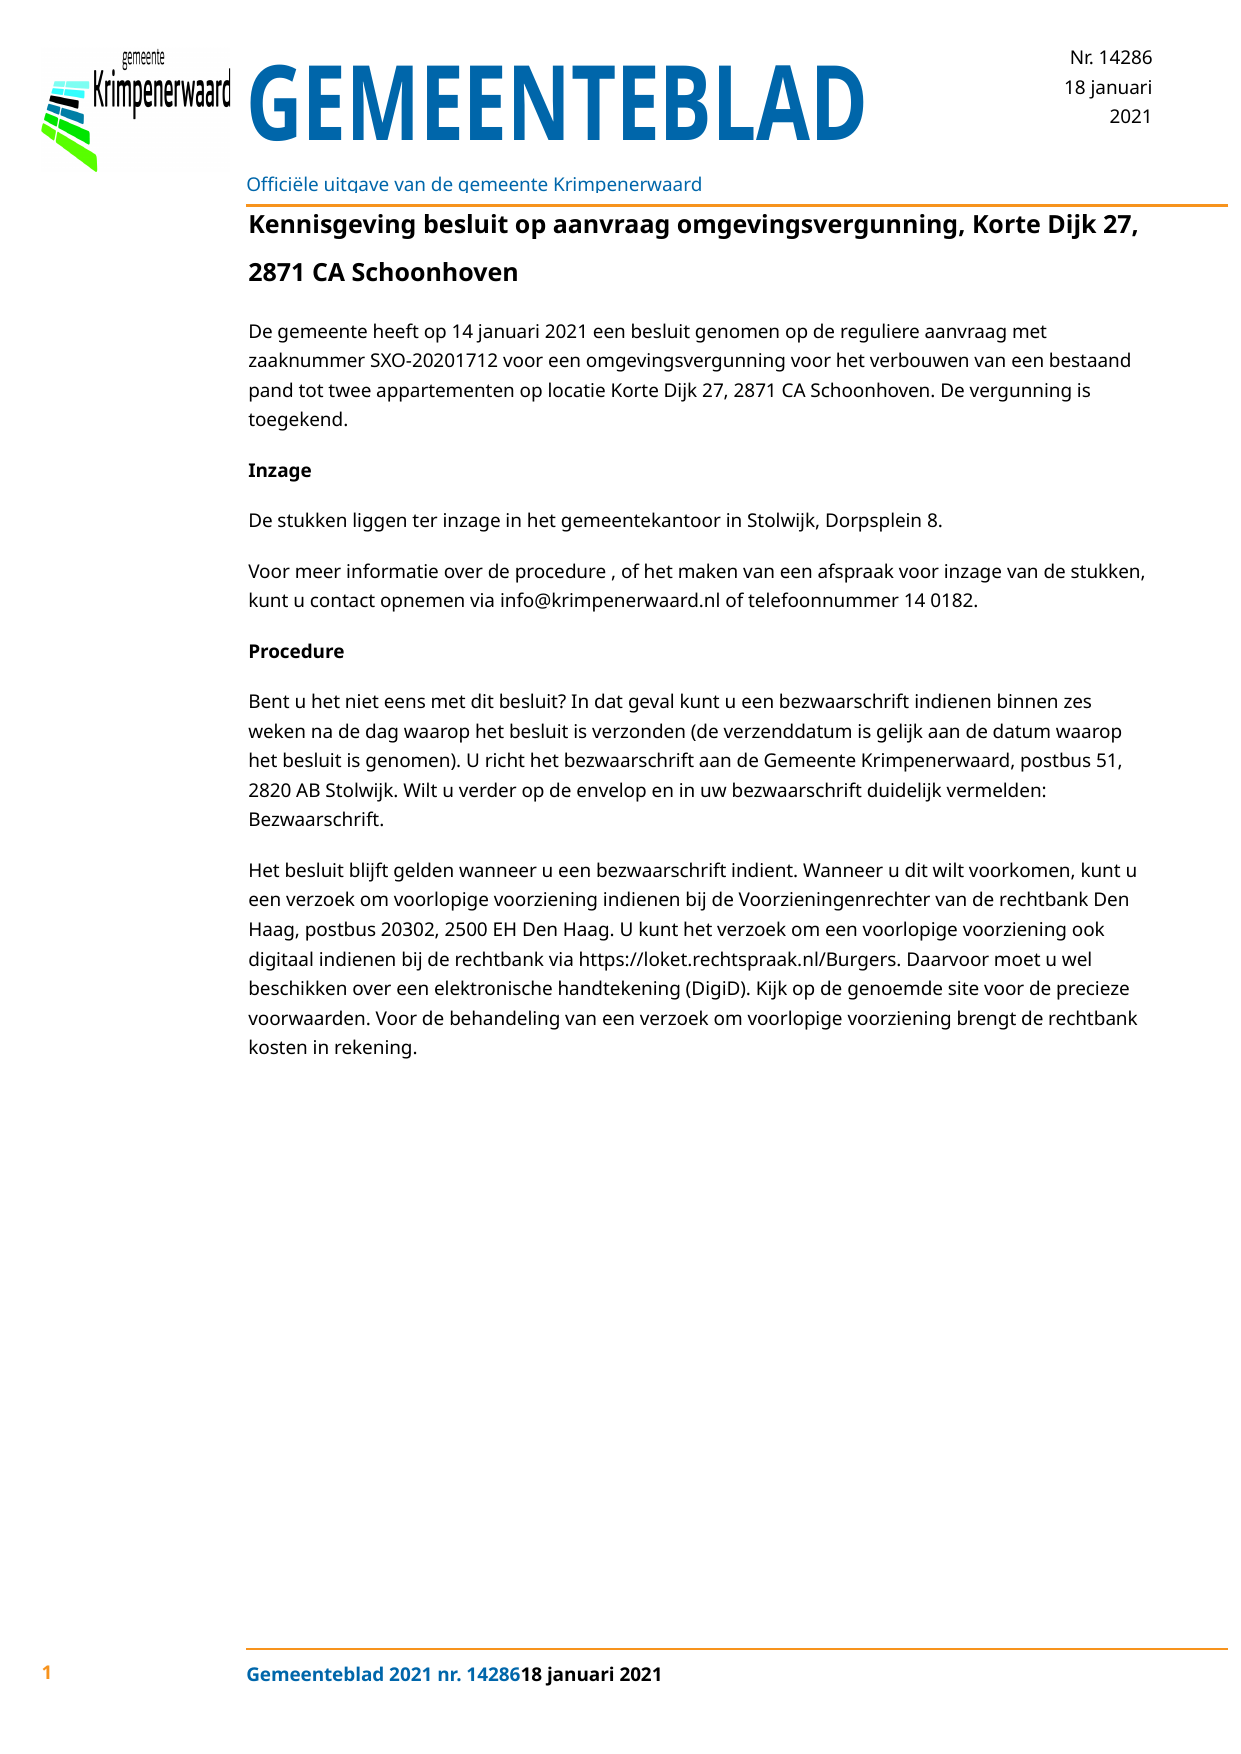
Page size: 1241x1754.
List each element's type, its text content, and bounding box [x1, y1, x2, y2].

text De gemeente heeft op 14 januari 2021 een besluit genomen op de reguliere aanvraag met zaaknummer SXO-20201712 voor een omgevingsvergunning voor het verbouwen van een bestaand pand tot twee appartementen op locatie Korte Dijk 27, 2871 CA Schoonhoven. De vergunning is toegekend. [248, 318, 1152, 432]
text Kennisgeving besluit op aanvraag omgevingsvergunning, Korte Dijk 27, 2871 CA Schoonhoven [248, 207, 1152, 288]
text Inzage [248, 457, 1152, 483]
text Bent u het niet eens met dit besluit? In dat geval kunt u een bezwaarschrift indienen binnen zes weken na de dag waarop het besluit is verzonden (de verzenddatum is gelijk aan de datum waarop het besluit is genomen). U richt het bezwaarschrift aan de Gemeente Krimpenerwaard, postbus 51, 2820 AB Stolwijk. Wilt u verder op de envelop en in uw bezwaarschrift duidelijk vermelden: Bezwaarschrift. [248, 688, 1152, 832]
text Procedure [248, 638, 1152, 664]
picture [41, 47, 231, 172]
text De stukken liggen ter inzage in het gemeentekantoor in Stolwijk, Dorpsplein 8. [248, 507, 1152, 533]
text Het besluit blijft gelden wanneer u een bezwaarschrift indient. Wanneer u dit wilt voorkomen, kunt u een verzoek om voorlopige voorziening indienen bij de Voorzieningenrechter van de rechtbank Den Haag, postbus 20302, 2500 EH Den Haag. U kunt het verzoek om een voorlopige voorziening ook digitaal indienen bij de rechtbank via https://loket.rechtspraak.nl/Burgers. Daarvoor moet u wel beschikken over een elektronische handtekening (DigiD). Kijk op de genoemde site voor de precieze voorwaarden. Voor de behandeling van een verzoek om voorlopige voorziening brengt de rechtbank kosten in rekening. [248, 857, 1152, 1060]
text Voor meer informatie over de procedure , of het maken van een afspraak voor inzage van de stukken, kunt u contact opnemen via info@krimpenerwaard.nl of telefoonnummer 14 0182. [248, 558, 1152, 613]
